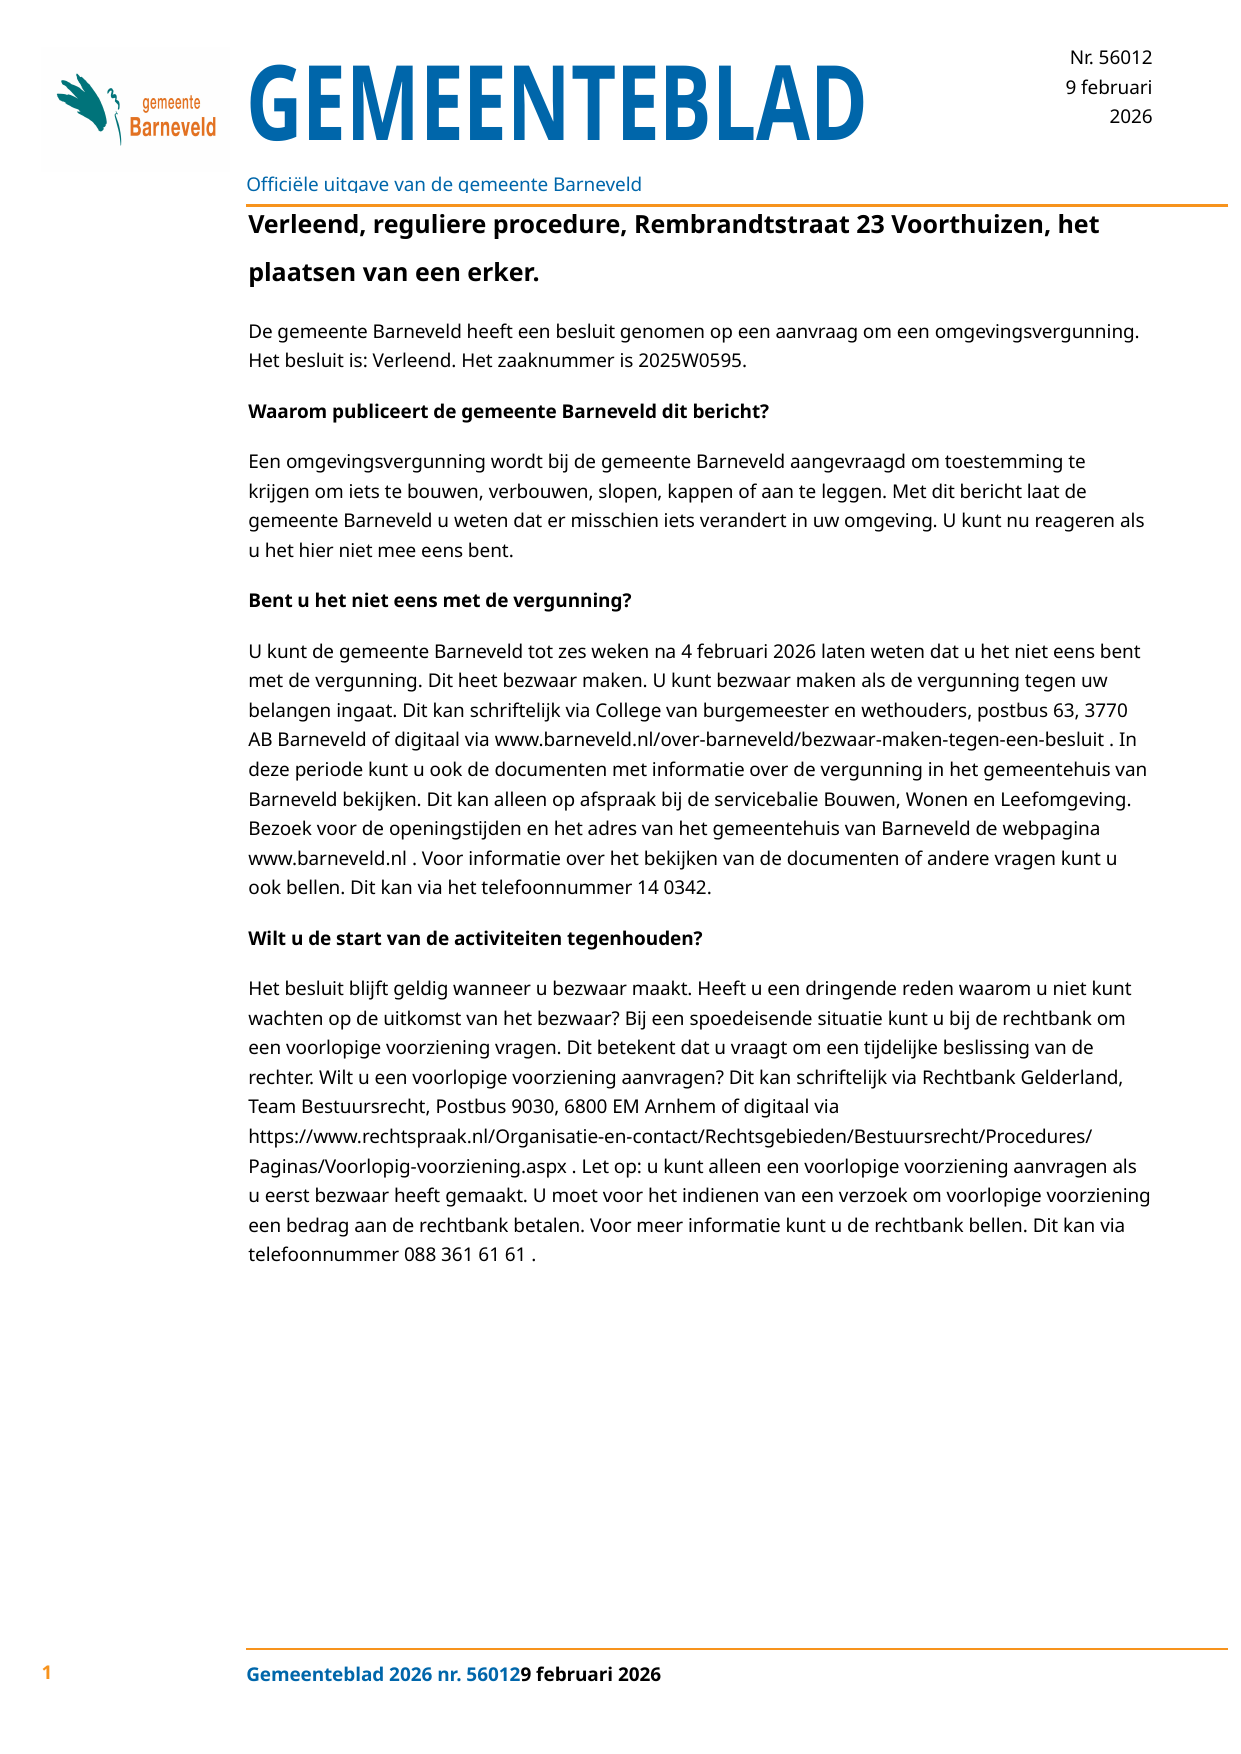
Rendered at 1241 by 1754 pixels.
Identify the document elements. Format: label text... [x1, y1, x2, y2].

text Wilt u de start van de activiteiten tegenhouden? [248, 925, 1152, 951]
text U kunt de gemeente Barneveld tot zes weken na 4 februari 2026 laten weten dat u het niet eens bent met de vergunning. Dit heet bezwaar maken. U kunt bezwaar maken als de vergunning tegen uw belangen ingaat. Dit kan schriftelijk via College van burgemeester en wethouders, postbus 63, 3770 AB Barneveld of digitaal via www.barneveld.nl/over-barneveld/bezwaar-maken-tegen-een-besluit . In deze periode kunt u ook de documenten met informatie over de vergunning in het gemeentehuis van Barneveld bekijken. Dit kan alleen op afspraak bij de servicebalie Bouwen, Wonen en Leefomgeving. Bezoek voor de openingstijden en het adres van het gemeentehuis van Barneveld de webpagina www.barneveld.nl . Voor informatie over het bekijken van de documenten of andere vragen kunt u ook bellen. Dit kan via het telefoonnummer 14 0342. [248, 638, 1152, 900]
text De gemeente Barneveld heeft een besluit genomen op een aanvraag om een omgevingsvergunning. Het besluit is: Verleend. Het zaaknummer is 2025W0595. [248, 318, 1152, 373]
text Waarom publiceert de gemeente Barneveld dit bericht? [248, 398, 1152, 424]
text Het besluit blijft geldig wanneer u bezwaar maakt. Heeft u een dringende reden waarom u niet kunt wachten op de uitkomst van het bezwaar? Bij een spoedeisende situatie kunt u bij de rechtbank om een voorlopige voorziening vragen. Dit betekent dat u vraagt om een tijdelijke beslissing van de rechter. Wilt u een voorlopige voorziening aanvragen? Dit kan schriftelijk via Rechtbank Gelderland, Team Bestuursrecht, Postbus 9030, 6800 EM Arnhem of digitaal via https://www.rechtspraak.nl/Organisatie-en-contact/Rechtsgebieden/Bestuursrecht/Procedures/Paginas/Voorlopig-voorziening.aspx . Let op: u kunt alleen een voorlopige voorziening aanvragen als u eerst bezwaar heeft gemaakt. U moet voor het indienen van een verzoek om voorlopige voorziening een bedrag aan de rechtbank betalen. Voor meer informatie kunt u de rechtbank bellen. Dit kan via telefoonnummer 088 361 61 61 . [248, 975, 1152, 1267]
text Bent u het niet eens met de vergunning? [248, 587, 1152, 613]
text Een omgevingsvergunning wordt bij de gemeente Barneveld aangevraagd om toestemming te krijgen om iets te bouwen, verbouwen, slopen, kappen of aan te leggen. Met dit bericht laat de gemeente Barneveld u weten dat er misschien iets verandert in uw omgeving. U kunt nu reageren als u het hier niet mee eens bent. [248, 448, 1152, 563]
picture [41, 47, 231, 172]
text Verleend, reguliere procedure, Rembrandtstraat 23 Voorthuizen, het plaatsen van een erker. [248, 207, 1152, 288]
